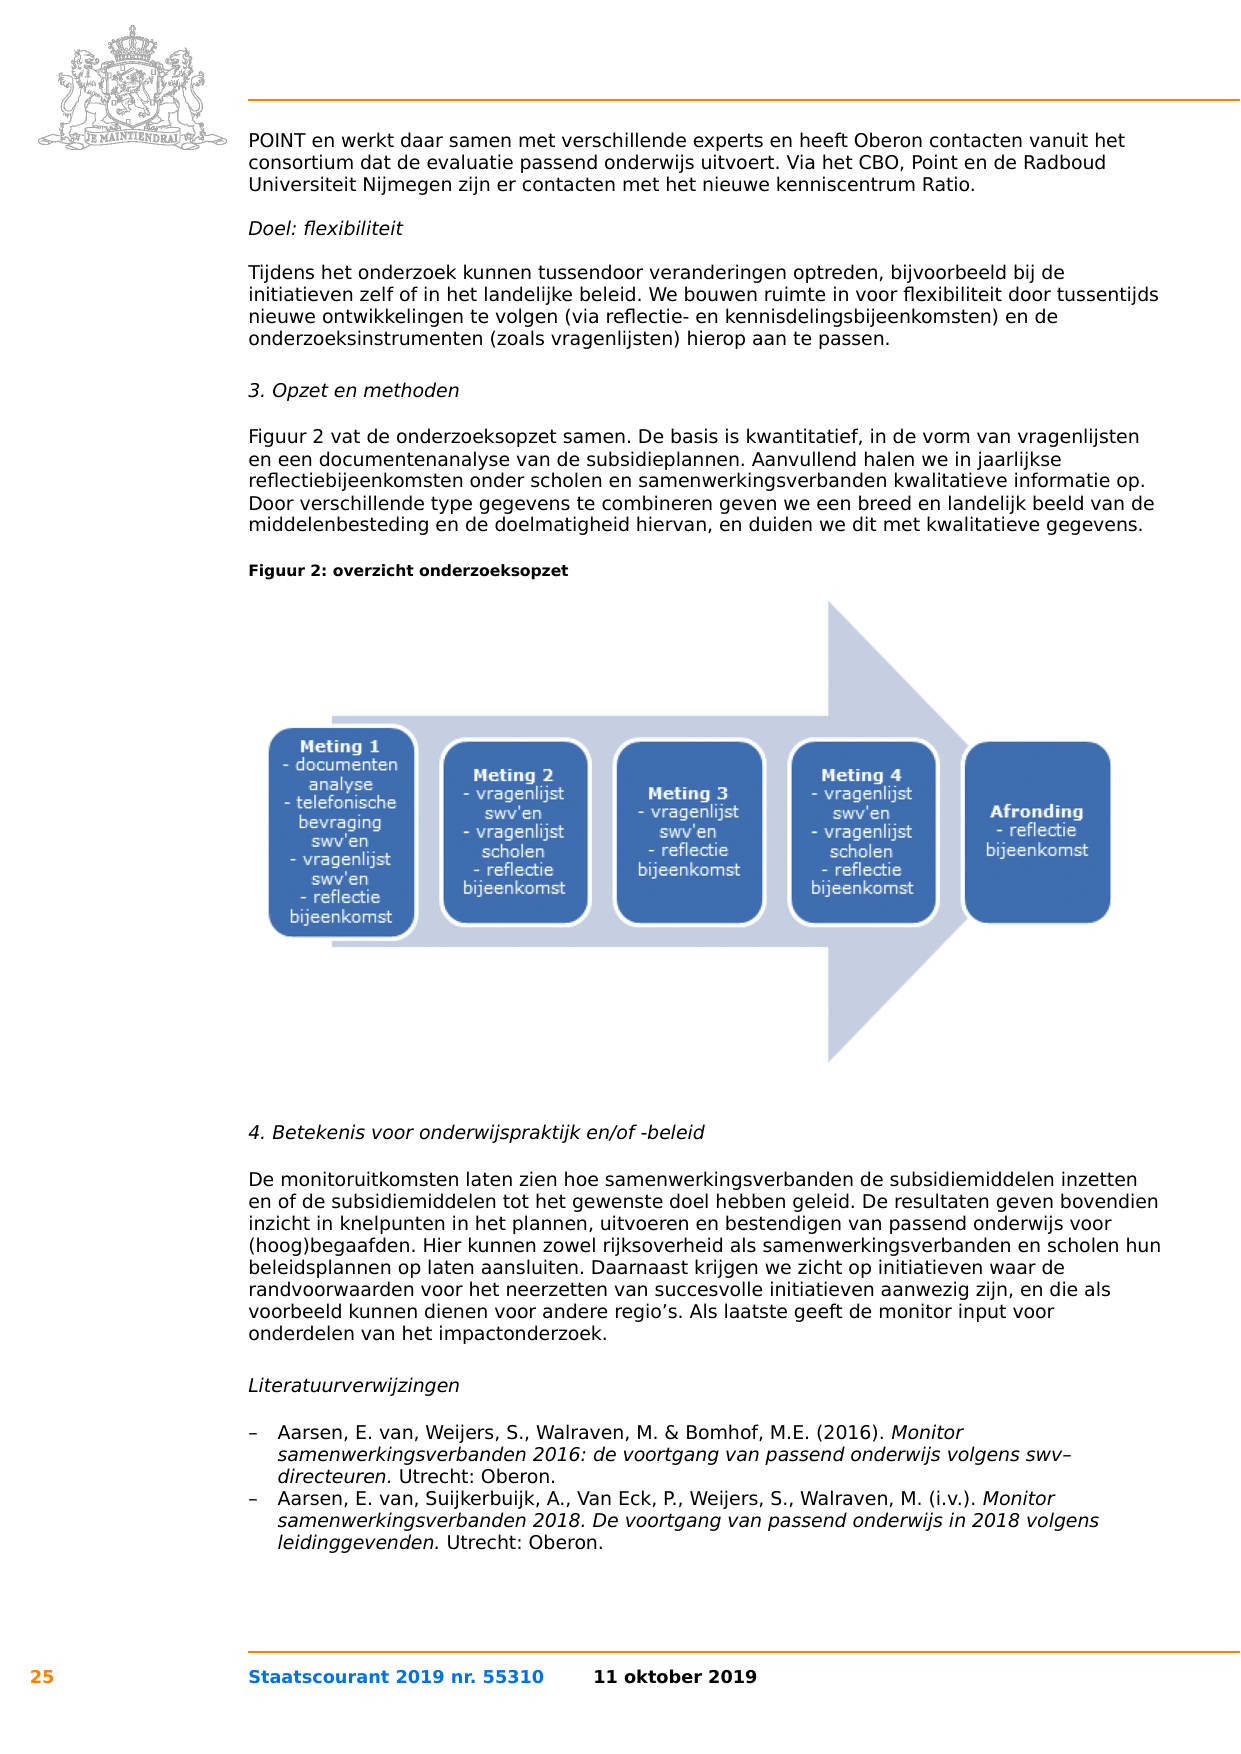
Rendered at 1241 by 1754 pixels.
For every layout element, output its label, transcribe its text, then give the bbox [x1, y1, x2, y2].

subtitle Literatuurverwijzingen [248, 1375, 1163, 1397]
text Tijdens het onderzoek kunnen tussendoor veranderingen optreden, bijvoorbeeld bij de initiatieven zelf of in het landelijke beleid. We bouwen ruimte in voor flexibiliteit door tussentijds nieuwe ontwikkelingen te volgen (via reflectie- en kennisdelingsbijeenkomsten) en de onderzoeksinstrumenten (zoals vragenlijsten) hierop aan te passen. [248, 262, 1163, 349]
text POINT en werkt daar samen met verschillende experts en heeft Oberon contacten vanuit het consortium dat de evaluatie passend onderwijs uitvoert. Via het CBO, Point en de Radboud Universiteit Nijmegen zijn er contacten met het nieuwe kenniscentrum Ratio. [248, 130, 1163, 196]
text – Aarsen, E. van, Suijkerbuijk, A., Van Eck, P., Weijers, S., Walraven, M. (i.v.). Monitor samenwerkingsverbanden 2018. De voortgang van passend onderwijs in 2018 volgens leidinggevenden. Utrecht: Oberon. [248, 1488, 1163, 1554]
subtitle 4. Betekenis voor onderwijspraktijk en/of -beleid [248, 1122, 1163, 1144]
text – Aarsen, E. van, Weijers, S., Walraven, M. & Bomhof, M.E. (2016). Monitor samenwerkingsverbanden 2016: de voortgang van passend onderwijs volgens swv–directeuren. Utrecht: Oberon. [248, 1422, 1163, 1488]
picture [248, 592, 1134, 1071]
text Figuur 2: overzicht onderzoeksopzet [248, 562, 1134, 580]
picture [38, 25, 227, 150]
subtitle 3. Opzet en methoden [248, 379, 1163, 401]
text De monitoruitkomsten laten zien hoe samenwerkingsverbanden de subsidiemiddelen inzetten en of de subsidiemiddelen tot het gewenste doel hebben geleid. De resultaten geven bovendien inzicht in knelpunten in het plannen, uitvoeren en bestendigen van passend onderwijs voor (hoog)begaafden. Hier kunnen zowel rijksoverheid als samenwerkingsverbanden en scholen hun beleidsplannen op laten aansluiten. Daarnaast krijgen we zicht op initiatieven waar de randvoorwaarden voor het neerzetten van succesvolle initiatieven aanwezig zijn, en die als voorbeeld kunnen dienen voor andere regio’s. Als laatste geeft de monitor input voor onderdelen van het impactonderzoek. [248, 1169, 1163, 1345]
text Figuur 2 vat de onderzoeksopzet samen. De basis is kwantitatief, in de vorm van vragenlijsten en een documentenanalyse van de subsidieplannen. Aanvullend halen we in jaarlijkse reflectiebijeenkomsten onder scholen en samenwerkingsverbanden kwalitatieve informatie op. Door verschillende type gegevens te combineren geven we een breed en landelijk beeld van de middelenbesteding en de doelmatigheid hiervan, en duiden we dit met kwalitatieve gegevens. [248, 426, 1163, 536]
subtitle Doel: flexibiliteit [248, 218, 1163, 240]
